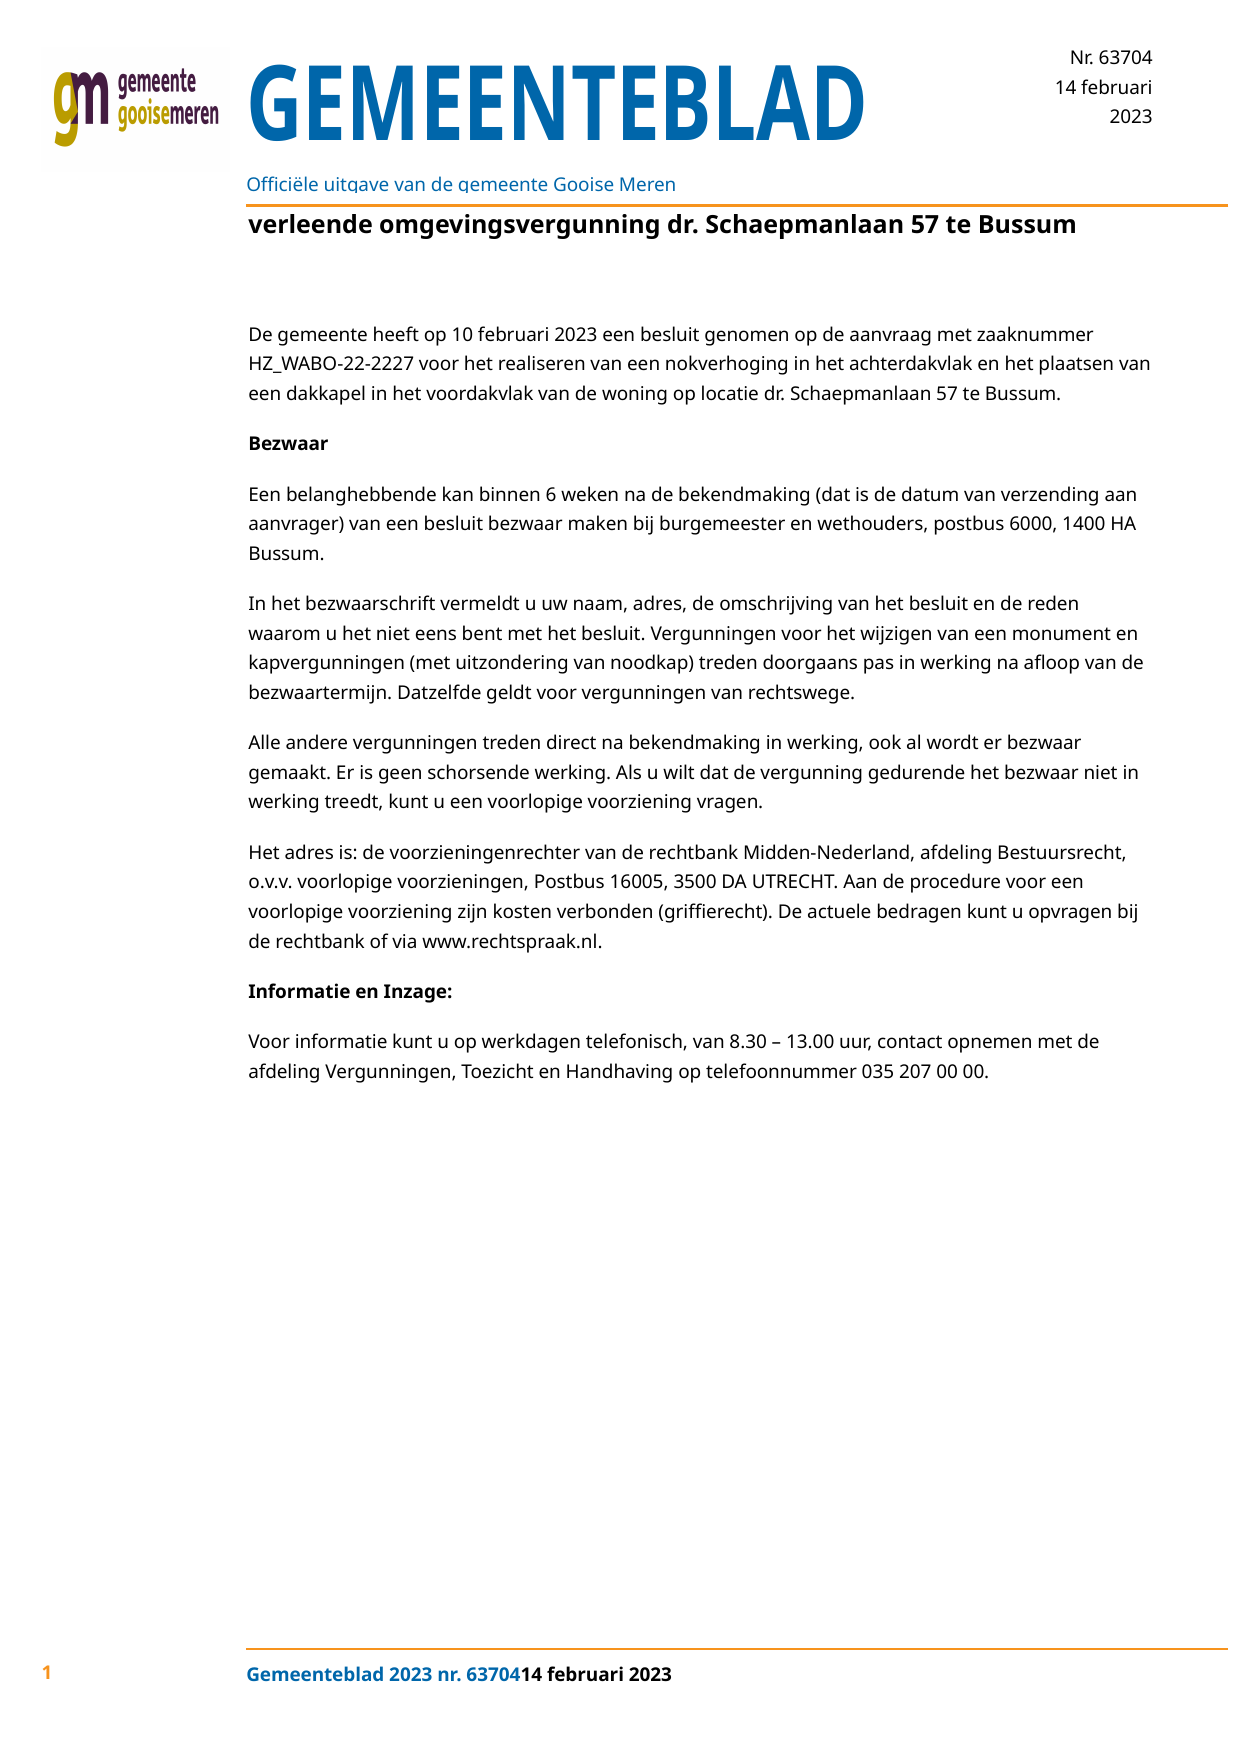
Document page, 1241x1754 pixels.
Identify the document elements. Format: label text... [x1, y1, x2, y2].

text verleende omgevingsvergunning dr. Schaepmanlaan 57 te Bussum [248, 207, 1152, 241]
text Bezwaar [248, 430, 1152, 456]
text Informatie en Inzage: [248, 978, 1152, 1004]
text Alle andere vergunningen treden direct na bekendmaking in werking, ook al wordt er bezwaar gemaakt. Er is geen schorsende werking. Als u wilt dat de vergunning gedurende het bezwaar niet in werking treedt, kunt u een voorlopige voorziening vragen. [248, 729, 1152, 814]
picture [41, 47, 231, 172]
text De gemeente heeft op 10 februari 2023 een besluit genomen op de aanvraag met zaaknummer HZ_WABO-22-2227 voor het realiseren van een nokverhoging in het achterdakvlak en het plaatsen van een dakkapel in het voordakvlak van de woning op locatie dr. Schaepmanlaan 57 te Bussum. [248, 321, 1152, 406]
text In het bezwaarschrift vermeldt u uw naam, adres, de omschrijving van het besluit en de reden waarom u het niet eens bent met het besluit. Vergunningen voor het wijzigen van een monument en kapvergunningen (met uitzondering van noodkap) treden doorgaans pas in werking na afloop van de bezwaartermijn. Datzelfde geldt voor vergunningen van rechtswege. [248, 590, 1152, 705]
text Het adres is: de voorzieningenrechter van de rechtbank Midden-Nederland, afdeling Bestuursrecht, o.v.v. voorlopige voorzieningen, Postbus 16005, 3500 DA UTRECHT. Aan de procedure voor een voorlopige voorziening zijn kosten verbonden (griffierecht). De actuele bedragen kunt u opvragen bij de rechtbank of via www.rechtspraak.nl. [248, 839, 1152, 953]
text Een belanghebbende kan binnen 6 weken na de bekendmaking (dat is de datum van verzending aan aanvrager) van een besluit bezwaar maken bij burgemeester en wethouders, postbus 6000, 1400 HA Bussum. [248, 481, 1152, 566]
text Voor informatie kunt u op werkdagen telefonisch, van 8.30 – 13.00 uur, contact opnemen met de afdeling Vergunningen, Toezicht en Handhaving op telefoonnummer 035 207 00 00. [248, 1029, 1152, 1084]
